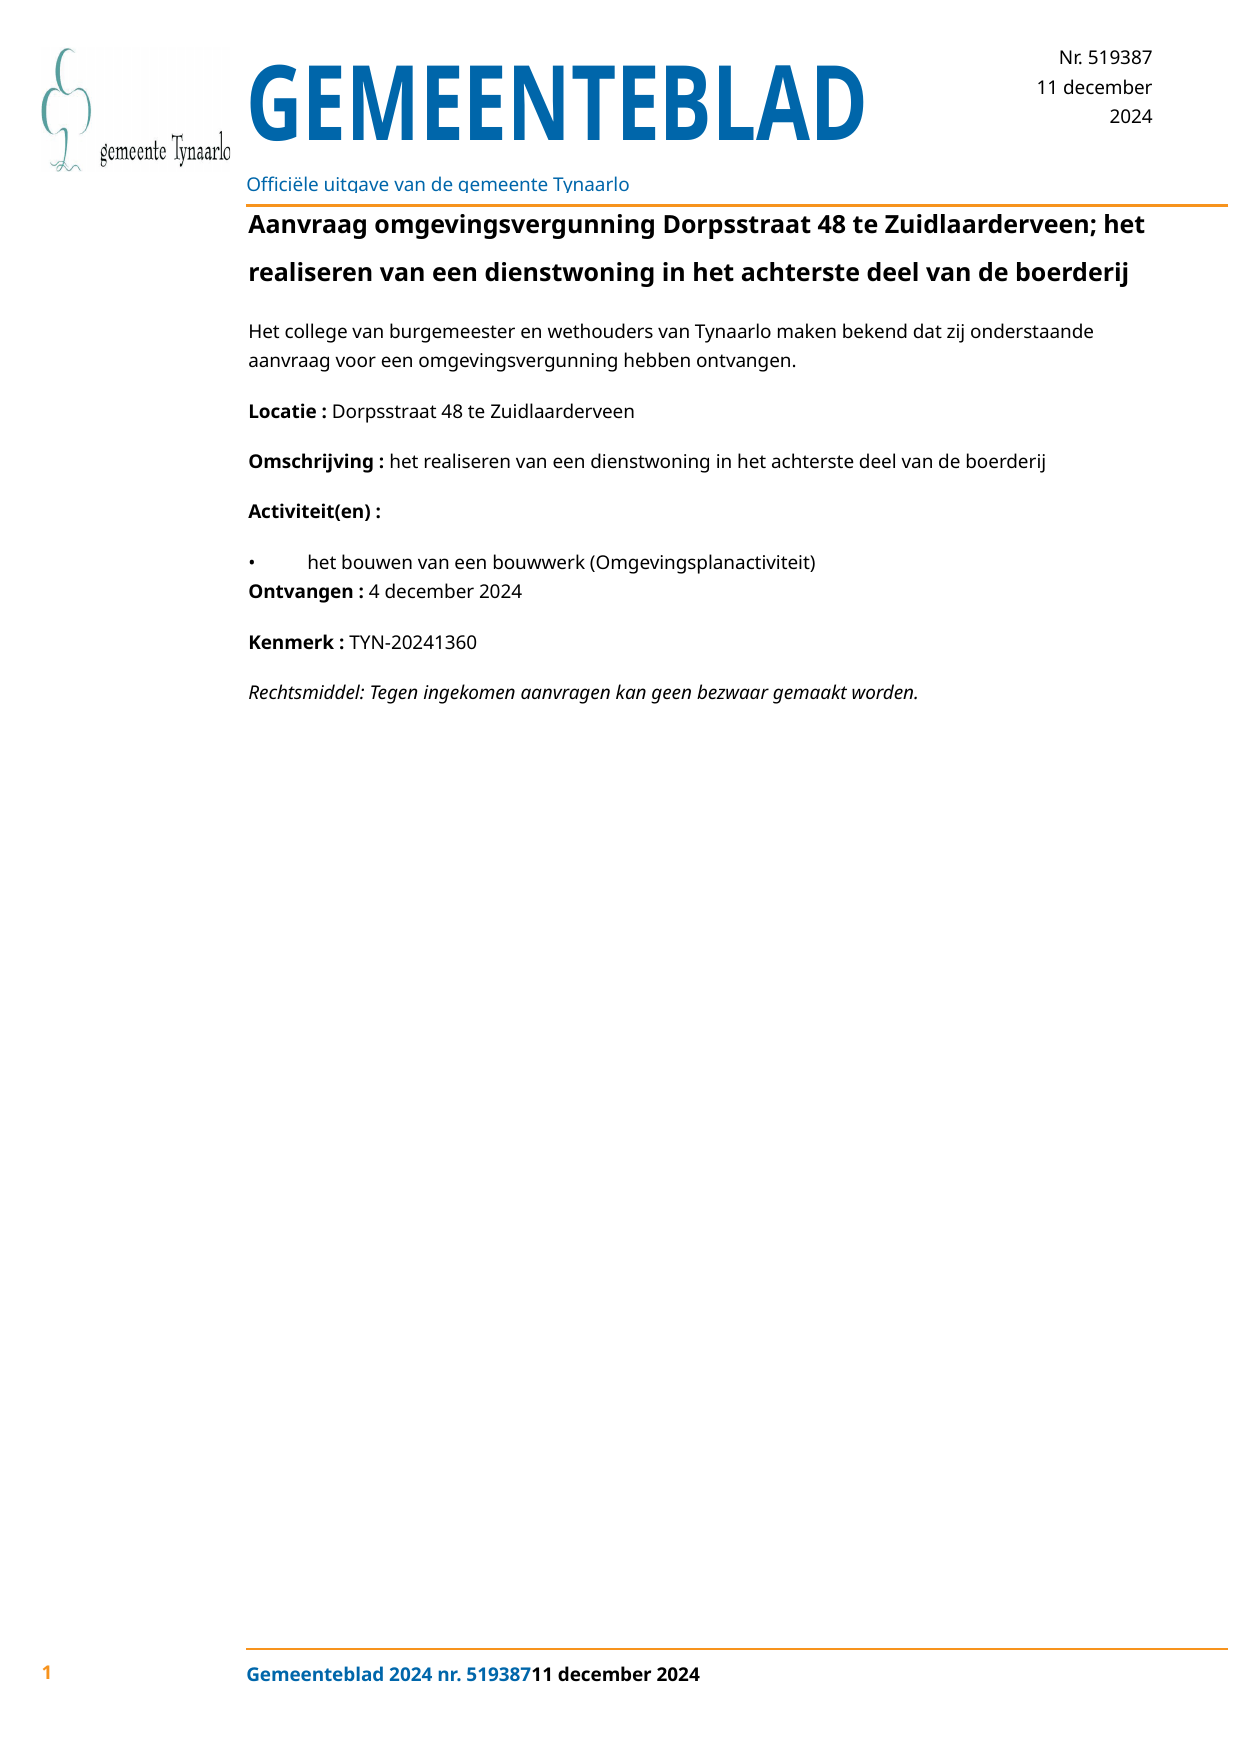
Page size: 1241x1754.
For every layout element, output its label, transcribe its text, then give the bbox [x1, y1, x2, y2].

text Rechtsmiddel: Tegen ingekomen aanvragen kan geen bezwaar gemaakt worden. [248, 679, 1152, 705]
text Kenmerk : TYN-20241360 [248, 629, 1152, 655]
text Het college van burgemeester en wethouders van Tynaarlo maken bekend dat zij onderstaande aanvraag voor een omgevingsvergunning hebben ontvangen. [248, 318, 1152, 373]
text Omschrijving : het realiseren van een dienstwoning in het achterste deel van de boerderij [248, 448, 1152, 474]
text Ontvangen : 4 december 2024 [248, 579, 1152, 604]
picture [41, 47, 231, 172]
text Locatie : Dorpsstraat 48 te Zuidlaarderveen [248, 398, 1152, 424]
text Aanvraag omgevingsvergunning Dorpsstraat 48 te Zuidlaarderveen; het realiseren van een dienstwoning in het achterste deel van de boerderij [248, 207, 1152, 288]
text Activiteit(en) : [248, 499, 1152, 524]
list het bouwen van een bouwwerk (Omgevingsplanactiviteit) [248, 549, 1152, 575]
